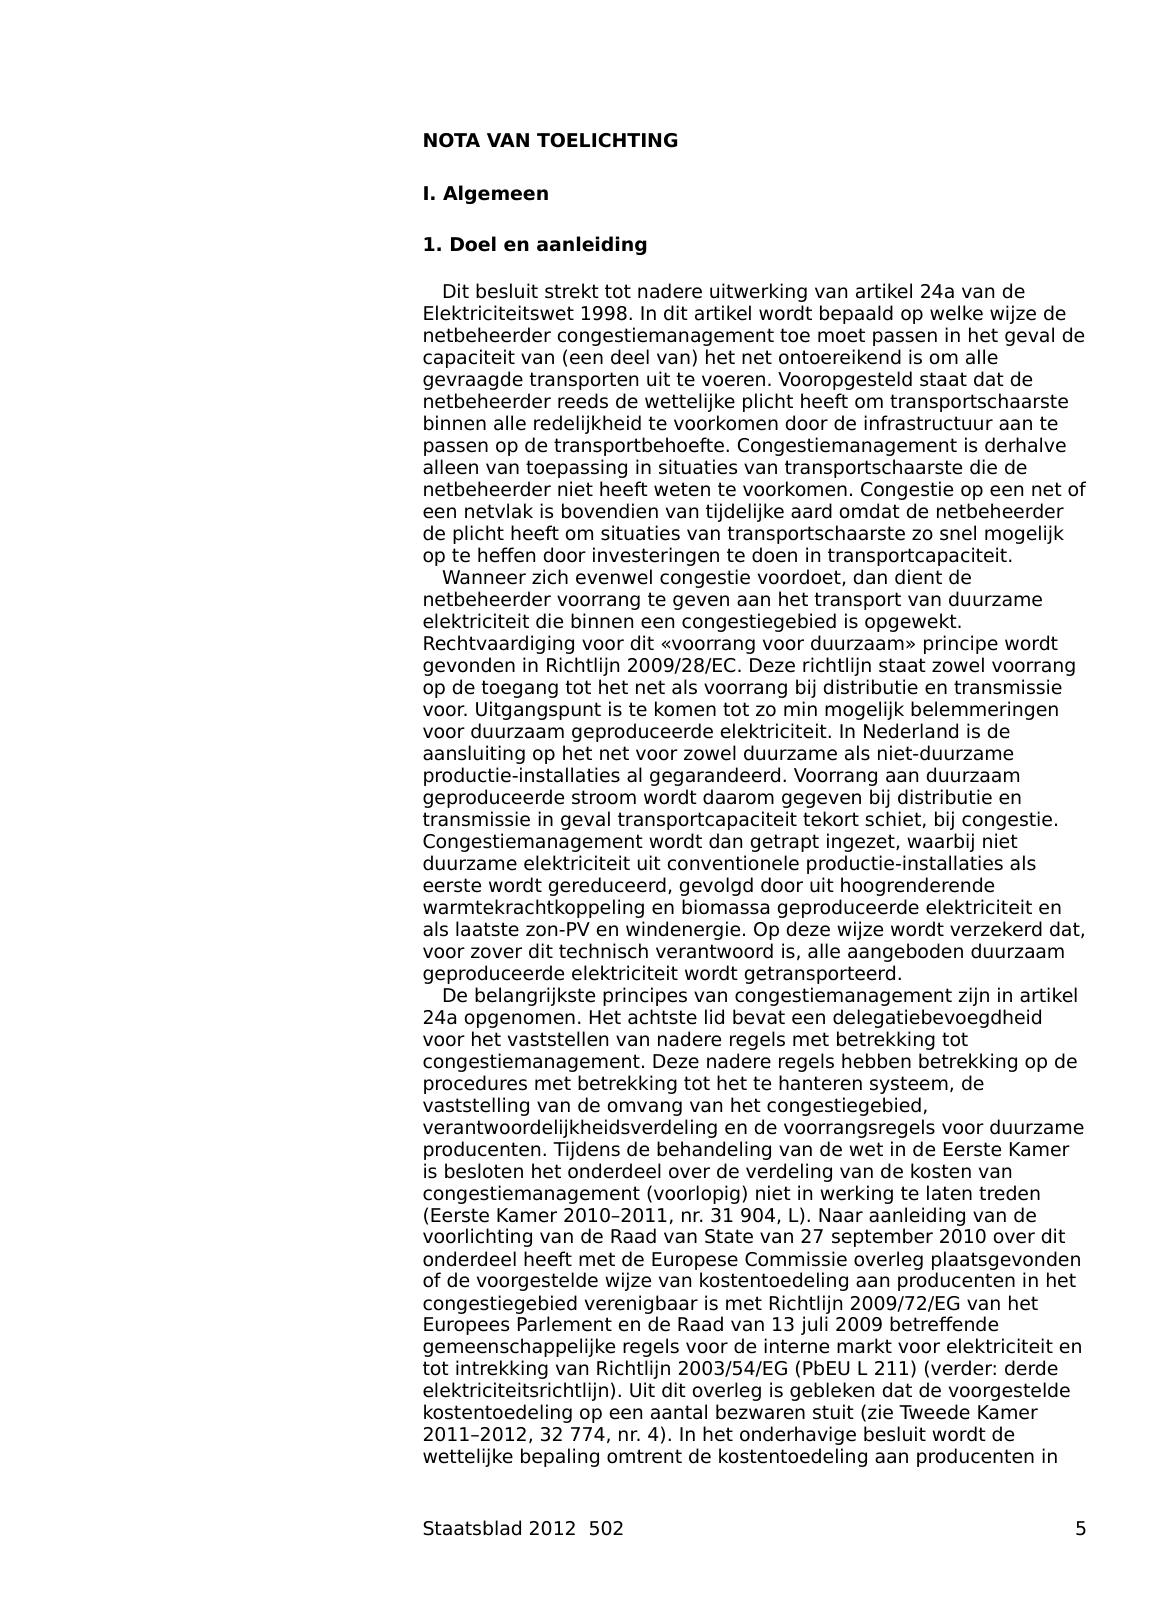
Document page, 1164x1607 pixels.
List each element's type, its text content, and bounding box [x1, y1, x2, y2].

text Wanneer zich evenwel congestie voordoet, dan dient de netbeheerder voorrang te geven aan het transport van duurzame elektriciteit die binnen een congestiegebied is opgewekt. Rechtvaardiging voor dit «voorrang voor duurzaam» principe wordt gevonden in Richtlijn 2009/28/EC. Deze richtlijn staat zowel voorrang op de toegang tot het net als voorrang bij distributie en transmissie voor. Uitgangspunt is te komen tot zo min mogelijk belemmeringen voor duurzaam geproduceerde elektriciteit. In Nederland is de aansluiting op het net voor zowel duurzame als niet-duurzame productie-installaties al gegarandeerd. Voorrang aan duurzaam geproduceerde stroom wordt daarom gegeven bij distributie en transmissie in geval transportcapaciteit tekort schiet, bij congestie. Congestiemanagement wordt dan getrapt ingezet, waarbij niet duurzame elektriciteit uit conventionele productie-installaties als eerste wordt gereduceerd, gevolgd door uit hoogrenderende warmtekrachtkoppeling en biomassa geproduceerde elektriciteit en als laatste zon-PV en windenergie. Op deze wijze wordt verzekerd dat, voor zover dit technisch verantwoord is, alle aangeboden duurzaam geproduceerde elektriciteit wordt getransporteerd. [422, 567, 1087, 985]
subtitle NOTA VAN TOELICHTING [422, 130, 1087, 152]
subtitle 1. Doel en aanleiding [422, 234, 1087, 256]
text De belangrijkste principes van congestiemanagement zijn in artikel 24a opgenomen. Het achtste lid bevat een delegatiebevoegdheid voor het vaststellen van nadere regels met betrekking tot congestiemanagement. Deze nadere regels hebben betrekking op de procedures met betrekking tot het te hanteren systeem, de vaststelling van de omvang van het congestiegebied, verantwoordelijkheidsverdeling en de voorrangsregels voor duurzame producenten. Tijdens de behandeling van de wet in de Eerste Kamer is besloten het onderdeel over de verdeling van de kosten van congestiemanagement (voorlopig) niet in werking te laten treden (Eerste Kamer 2010–2011, nr. 31 904, L). Naar aanleiding van de voorlichting van de Raad van State van 27 september 2010 over dit onderdeel heeft met de Europese Commissie overleg plaatsgevonden of de voorgestelde wijze van kostentoedeling aan producenten in het congestiegebied verenigbaar is met Richtlijn 2009/72/EG van het Europees Parlement en de Raad van 13 juli 2009 betreffende gemeenschappelijke regels voor de interne markt voor elektriciteit en tot intrekking van Richtlijn 2003/54/EG (PbEU L 211) (verder: derde elektriciteitsrichtlijn). Uit dit overleg is gebleken dat de voorgestelde kostentoedeling op een aantal bezwaren stuit (zie Tweede Kamer 2011–2012, 32 774, nr. 4). In het onderhavige besluit wordt de wettelijke bepaling omtrent de kostentoedeling aan producenten in [422, 985, 1087, 1468]
subtitle I. Algemeen [422, 182, 1087, 204]
text Dit besluit strekt tot nadere uitwerking van artikel 24a van de Elektriciteitswet 1998. In dit artikel wordt bepaald op welke wijze de netbeheerder congestiemanagement toe moet passen in het geval de capaciteit van (een deel van) het net ontoereikend is om alle gevraagde transporten uit te voeren. Vooropgesteld staat dat de netbeheerder reeds de wettelijke plicht heeft om transportschaarste binnen alle redelijkheid te voorkomen door de infrastructuur aan te passen op de transportbehoefte. Congestiemanagement is derhalve alleen van toepassing in situaties van transportschaarste die de netbeheerder niet heeft weten te voorkomen. Congestie op een net of een netvlak is bovendien van tijdelijke aard omdat de netbeheerder de plicht heeft om situaties van transportschaarste zo snel mogelijk op te heffen door investeringen te doen in transportcapaciteit. [422, 281, 1087, 567]
